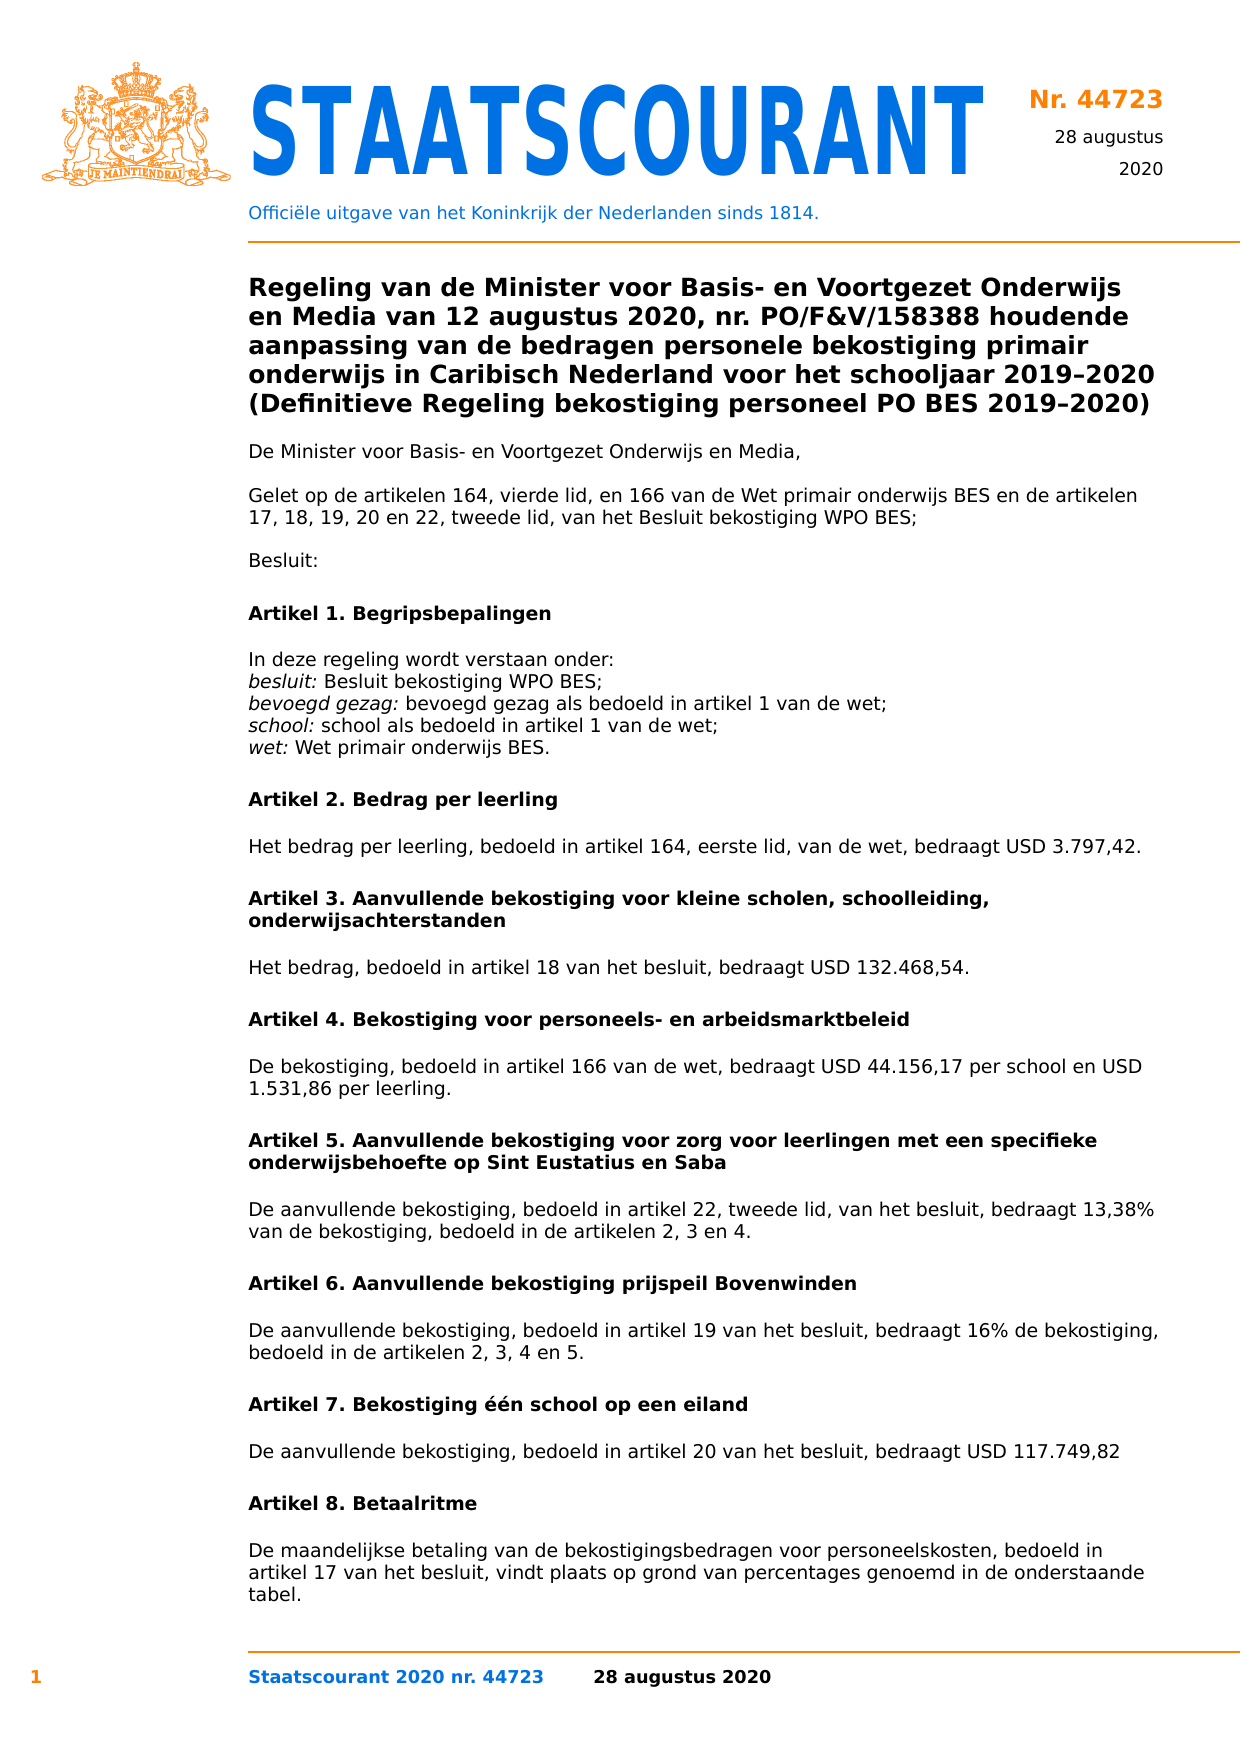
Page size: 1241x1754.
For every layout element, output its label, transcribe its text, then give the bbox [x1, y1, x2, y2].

text De bekostiging, bedoeld in artikel 166 van de wet, bedraagt USD 44.156,17 per school en USD 1.531,86 per leerling. [248, 1056, 1163, 1100]
text Besluit: [248, 550, 1163, 572]
subtitle Artikel 2. Bedrag per leerling [248, 789, 1163, 811]
subtitle Artikel 6. Aanvullende bekostiging prijspeil Bovenwinden [248, 1273, 1163, 1295]
text De aanvullende bekostiging, bedoeld in artikel 19 van het besluit, bedraagt 16% de bekostiging, bedoeld in de artikelen 2, 3, 4 en 5. [248, 1320, 1163, 1364]
table_header Nr. 44723 [998, 62, 1240, 121]
table_cell 2020 [998, 153, 1240, 203]
picture [41, 62, 231, 186]
subtitle Artikel 1. Begripsbepalingen [248, 602, 1163, 624]
subtitle Artikel 7. Bekostiging één school op een eiland [248, 1394, 1163, 1416]
subtitle Artikel 5. Aanvullende bekostiging voor zorg voor leerlingen met een specifieke onderwijsbehoefte op Sint Eustatius en Saba [248, 1130, 1163, 1174]
text De aanvullende bekostiging, bedoeld in artikel 22, tweede lid, van het besluit, bedraagt 13,38% van de bekostiging, bedoeld in de artikelen 2, 3 en 4. [248, 1199, 1163, 1243]
table_cell Officiële uitgave van het Koninkrijk der Nederlanden sinds 1814. [248, 203, 1240, 241]
text bevoegd gezag: bevoegd gezag als bedoeld in artikel 1 van de wet; [248, 693, 1163, 715]
subtitle Artikel 8. Betaalritme [248, 1493, 1163, 1515]
text De maandelijkse betaling van de bekostigingsbedragen voor personeelskosten, bedoeld in artikel 17 van het besluit, vindt plaats op grond van percentages genoemd in de onderstaande tabel. [248, 1540, 1163, 1606]
text Het bedrag per leerling, bedoeld in artikel 164, eerste lid, van de wet, bedraagt USD 3.797,42. [248, 836, 1163, 858]
subtitle Artikel 3. Aanvullende bekostiging voor kleine scholen, schoolleiding, onderwijsachterstanden [248, 888, 1163, 932]
text De Minister voor Basis- en Voortgezet Onderwijs en Media, [248, 441, 1163, 463]
table_header [25, 62, 248, 241]
text wet: Wet primair onderwijs BES. [248, 737, 1163, 759]
table_header STAATSCOURANT [248, 62, 998, 203]
subtitle Artikel 4. Bekostiging voor personeels- en arbeidsmarktbeleid [248, 1009, 1163, 1031]
text Gelet op de artikelen 164, vierde lid, en 166 van de Wet primair onderwijs BES en de artikelen 17, 18, 19, 20 en 22, tweede lid, van het Besluit bekostiging WPO BES; [248, 484, 1163, 528]
table_cell 28 augustus [998, 121, 1240, 153]
text In deze regeling wordt verstaan onder: [248, 649, 1163, 671]
text besluit: Besluit bekostiging WPO BES; [248, 671, 1163, 693]
subtitle Regeling van de Minister voor Basis- en Voortgezet Onderwijs en Media van 12 augustus 2020, nr. PO/F&V/158388 houdende aanpassing van de bedragen personele bekostiging primair onderwijs in Caribisch Nederland voor het schooljaar 2019–2020 (Definitieve Regeling bekostiging personeel PO BES 2019–2020) [248, 273, 1163, 419]
text school: school als bedoeld in artikel 1 van de wet; [248, 715, 1163, 737]
text De aanvullende bekostiging, bedoeld in artikel 20 van het besluit, bedraagt USD 117.749,82 [248, 1441, 1163, 1463]
text Het bedrag, bedoeld in artikel 18 van het besluit, bedraagt USD 132.468,54. [248, 957, 1163, 979]
